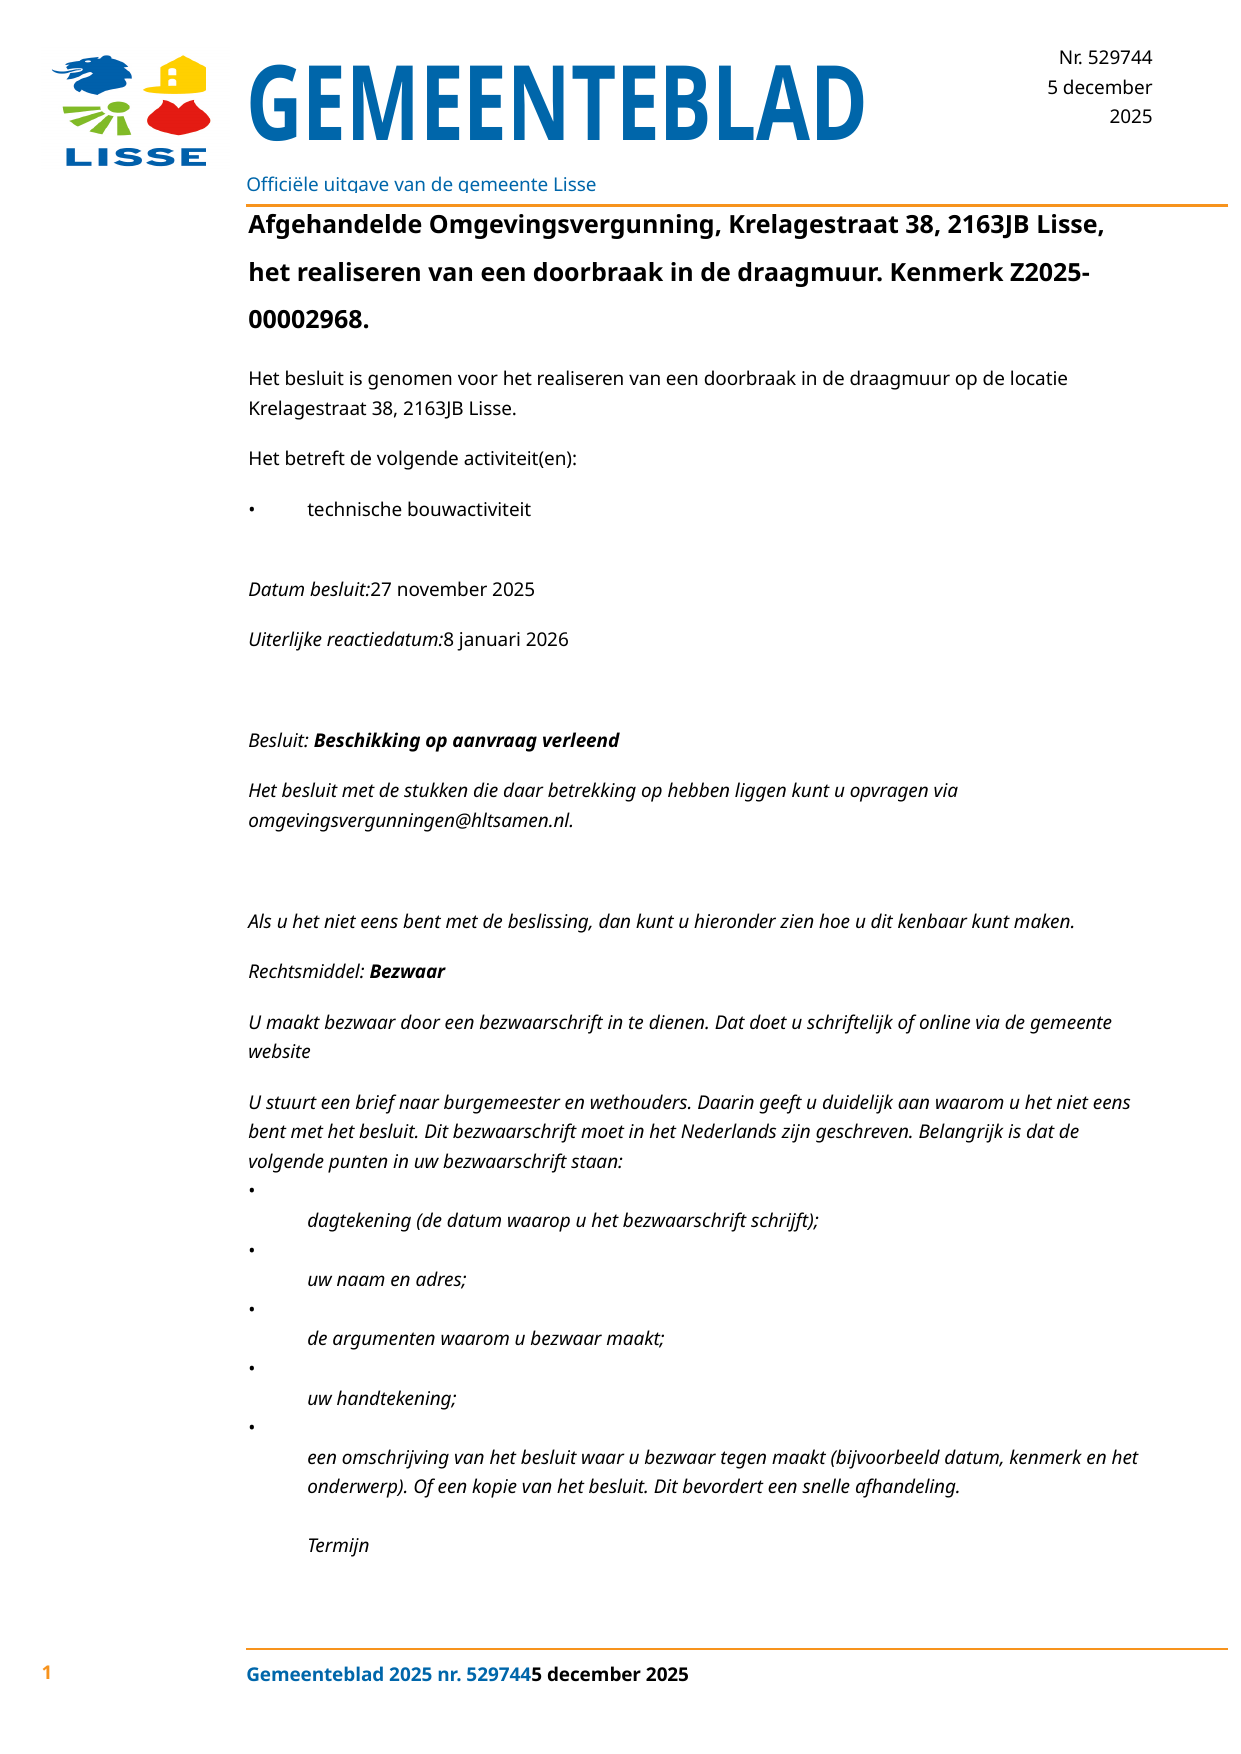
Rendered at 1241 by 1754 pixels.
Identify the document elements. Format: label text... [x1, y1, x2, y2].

text Besluit: Beschikking op aanvraag verleend [248, 727, 1152, 753]
text Het besluit is genomen voor het realiseren van een doorbraak in de draagmuur op de locatie Krelagestraat 38, 2163JB Lisse. [248, 366, 1152, 421]
text Rechtsmiddel: Bezwaar [248, 958, 1152, 984]
list Termijn [248, 1533, 1152, 1558]
list de argumenten waarom u bezwaar maakt; [248, 1326, 1152, 1351]
list dagtekening (de datum waarop u het bezwaarschrift schrijft); [248, 1207, 1152, 1233]
text Afgehandelde Omgevingsvergunning, Krelagestraat 38, 2163JB Lisse, het realiseren van een doorbraak in de draagmuur. Kenmerk Z2025-00002968. [248, 207, 1152, 336]
text Datum besluit:27 november 2025 [248, 576, 1152, 602]
text U maakt bezwaar door een bezwaarschrift in te dienen. Dat doet u schriftelijk of online via de gemeente website [248, 1009, 1152, 1064]
list uw naam en adres; [248, 1266, 1152, 1292]
list een omschrijving van het besluit waar u bezwaar tegen maakt (bijvoorbeeld datum, kenmerk en het onderwerp). Of een kopie van het besluit. Dit bevordert een snelle afhandeling. [248, 1444, 1152, 1499]
list technische bouwactiviteit [248, 496, 1152, 522]
list uw handtekening; [248, 1385, 1152, 1410]
picture [41, 47, 231, 172]
text Het besluit met de stukken die daar betrekking op hebben liggen kunt u opvragen via omgevingsvergunningen@hltsamen.nl. [248, 778, 1152, 833]
text Het betreft de volgende activiteit(en): [248, 446, 1152, 471]
text U stuurt een brief naar burgemeester en wethouders. Daarin geeft u duidelijk aan waarom u het niet eens bent met het besluit. Dit bezwaarschrift moet in het Nederlands zijn geschreven. Belangrijk is dat de volgende punten in uw bezwaarschrift staan: [248, 1089, 1152, 1174]
text Als u het niet eens bent met de beslissing, dan kunt u hieronder zien hoe u dit kenbaar kunt maken. [248, 908, 1152, 934]
text Uiterlijke reactiedatum:8 januari 2026 [248, 626, 1152, 652]
